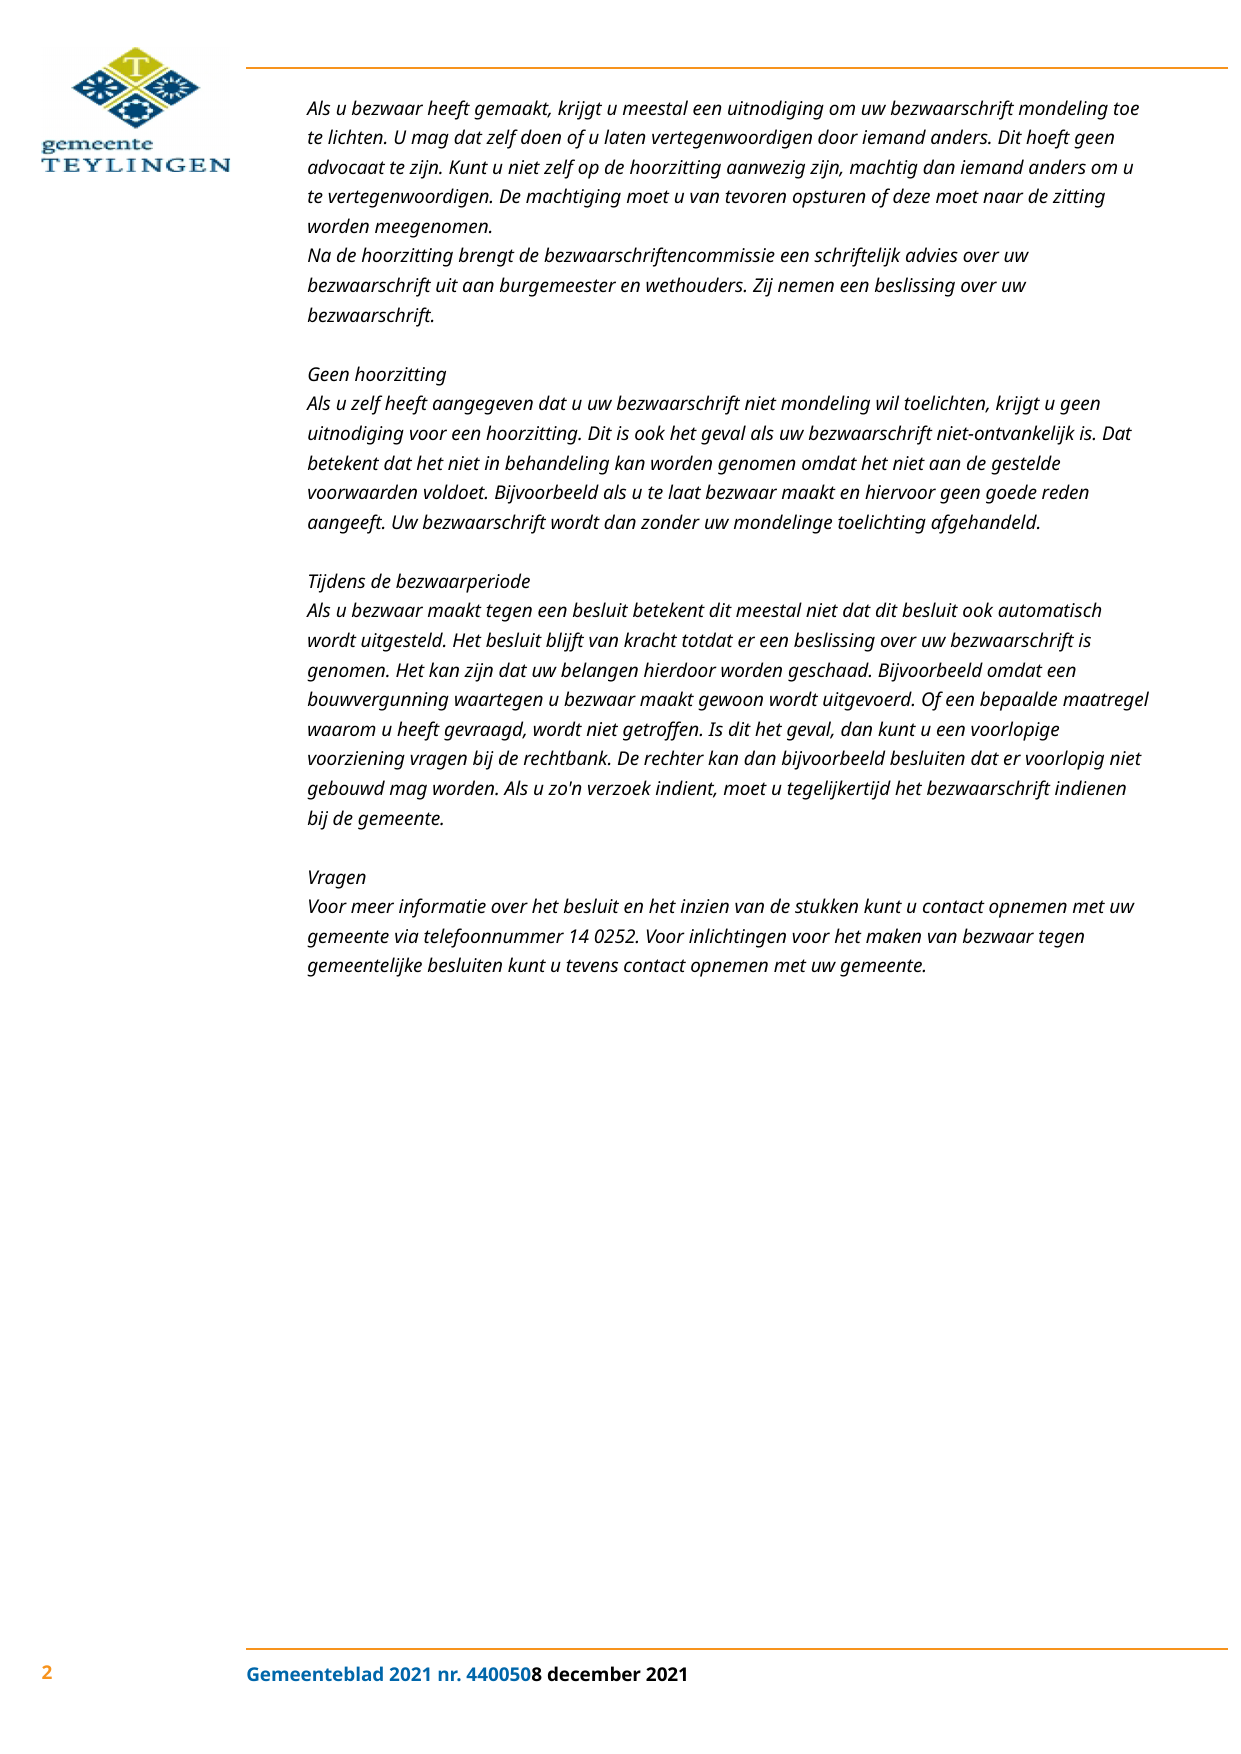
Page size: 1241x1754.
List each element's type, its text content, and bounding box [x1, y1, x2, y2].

picture [41, 47, 231, 172]
list Als u bezwaar heeft gemaakt, krijgt u meestal een uitnodiging om uw bezwaarschrift mondeling toe te lichten. U mag dat zelf doen of u laten vertegenwoordigen door iemand anders. Dit hoeft geen advocaat te zijn. Kunt u niet zelf op de hoorzitting aanwezig zijn, machtig dan iemand anders om u te vertegenwoordigen. De machtiging moet u van tevoren opsturen of deze moet naar de zitting worden meegenomen. [248, 95, 1152, 239]
list Na de hoorzitting brengt de bezwaarschriftencommissie een schriftelijk advies over uw bezwaarschrift uit aan burgemeester en wethouders. Zij nemen een beslissing over uw bezwaarschrift. [248, 243, 1152, 328]
list Geen hoorzitting [248, 361, 1152, 387]
list Vragen [248, 864, 1152, 890]
list Tijdens de bezwaarperiode [248, 568, 1152, 594]
list Als u bezwaar maakt tegen een besluit betekent dit meestal niet dat dit besluit ook automatisch wordt uitgesteld. Het besluit blijft van kracht totdat er een beslissing over uw bezwaarschrift is genomen. Het kan zijn dat uw belangen hierdoor worden geschaad. Bijvoorbeeld omdat een bouwvergunning waartegen u bezwaar maakt gewoon wordt uitgevoerd. Of een bepaalde maatregel waarom u heeft gevraagd, wordt niet getroffen. Is dit het geval, dan kunt u een voorlopige voorziening vragen bij de rechtbank. De rechter kan dan bijvoorbeeld besluiten dat er voorlopig niet gebouwd mag worden. Als u zo'n verzoek indient, moet u tegelijkertijd het bezwaarschrift indienen bij de gemeente. [248, 598, 1152, 831]
list Voor meer informatie over het besluit en het inzien van de stukken kunt u contact opnemen met uw gemeente via telefoonnummer 14 0252. Voor inlichtingen voor het maken van bezwaar tegen gemeentelijke besluiten kunt u tevens contact opnemen met uw gemeente. [248, 893, 1152, 978]
list Als u zelf heeft aangegeven dat u uw bezwaarschrift niet mondeling wil toelichten, krijgt u geen uitnodiging voor een hoorzitting. Dit is ook het geval als uw bezwaarschrift niet-ontvankelijk is. Dat betekent dat het niet in behandeling kan worden genomen omdat het niet aan de gestelde voorwaarden voldoet. Bijvoorbeeld als u te laat bezwaar maakt en hiervoor geen goede reden aangeeft. Uw bezwaarschrift wordt dan zonder uw mondelinge toelichting afgehandeld. [248, 391, 1152, 535]
